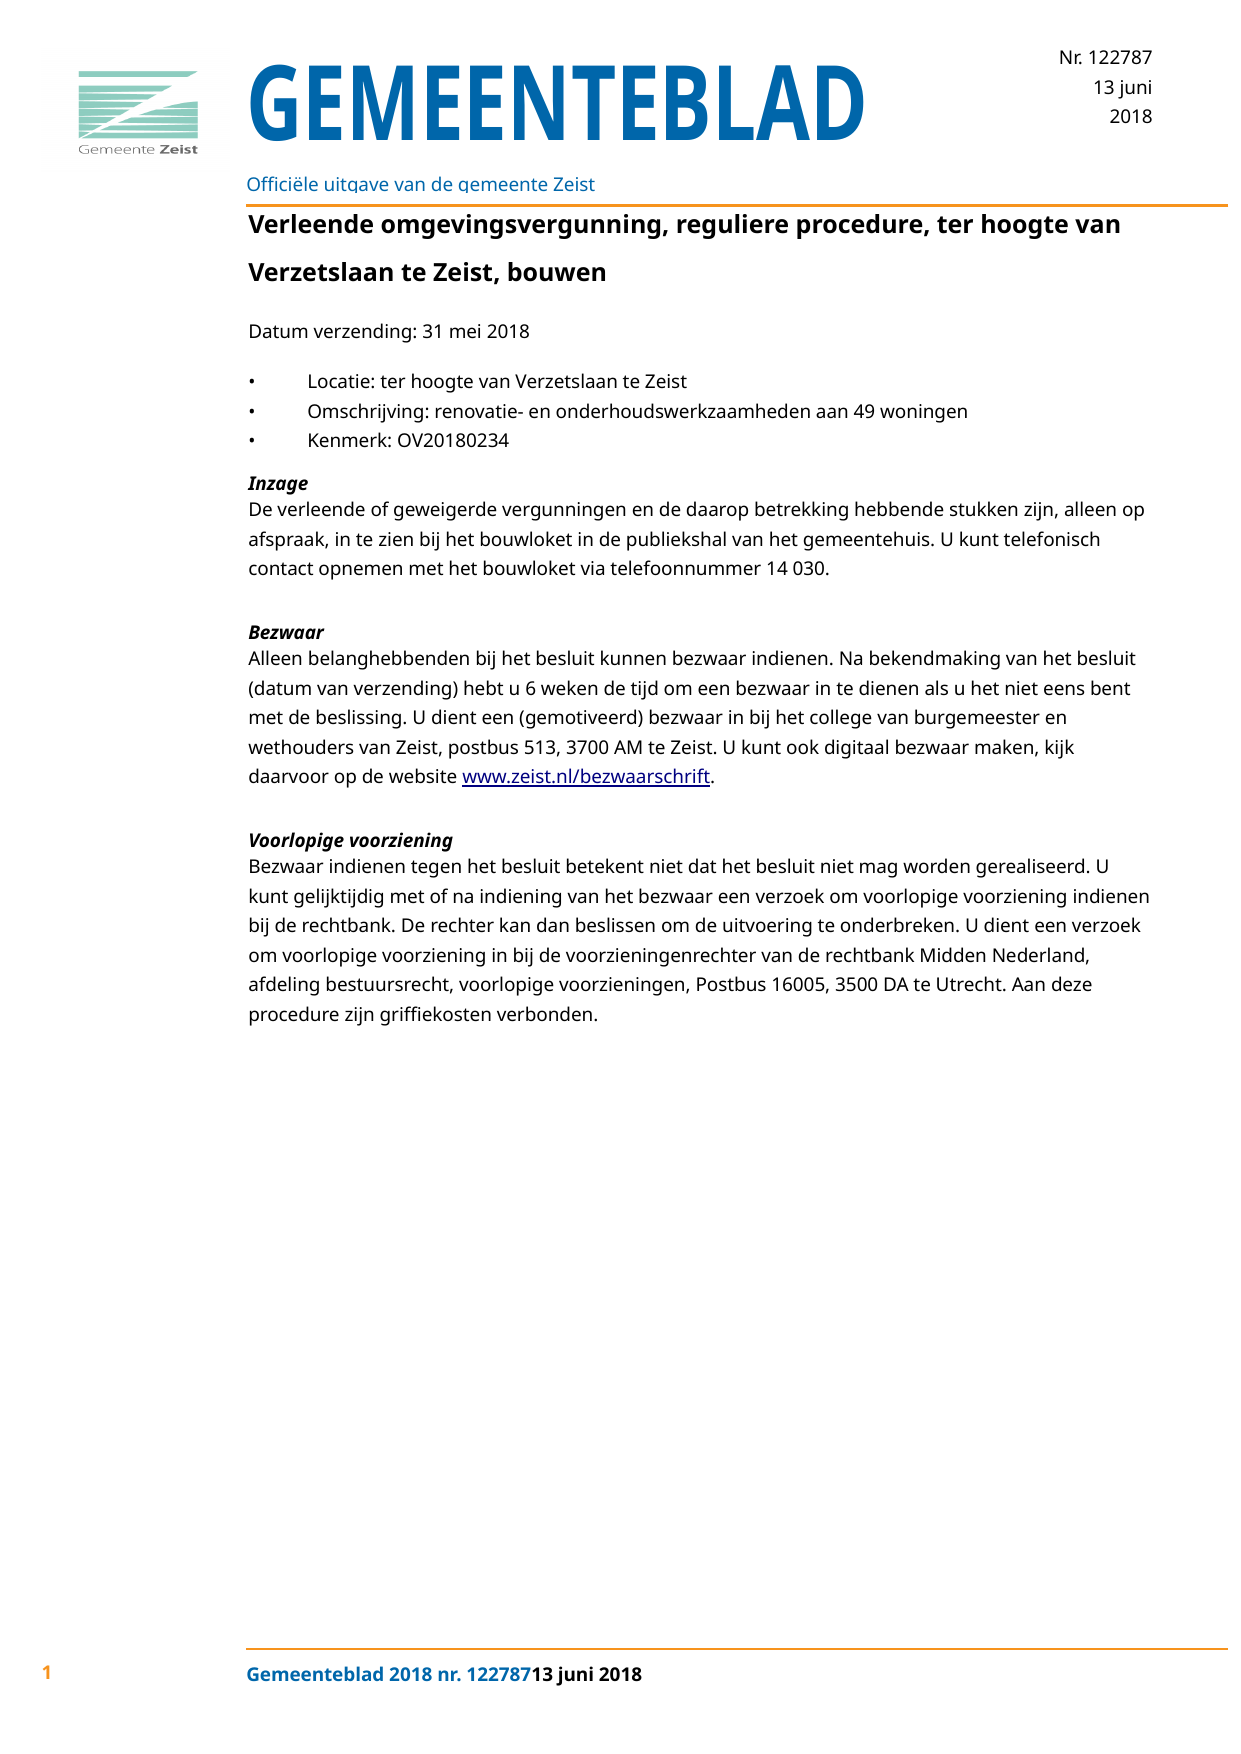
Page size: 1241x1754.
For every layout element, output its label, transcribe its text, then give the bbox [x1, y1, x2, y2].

list Omschrijving: renovatie- en onderhoudswerkzaamheden aan 49 woningen [248, 398, 1152, 424]
text Verleende omgevingsvergunning, reguliere procedure, ter hoogte van Verzetslaan te Zeist, bouwen [248, 207, 1152, 288]
text Alleen belanghebbenden bij het besluit kunnen bezwaar indienen. Na bekendmaking van het besluit (datum van verzending) hebt u 6 weken de tijd om een bezwaar in te dienen als u het niet eens bent met de beslissing. U dient een (gemotiveerd) bezwaar in bij het college van burgemeester en wethouders van Zeist, postbus 513, 3700 AM te Zeist. U kunt ook digitaal bezwaar maken, kijk daarvoor op de website www.zeist.nl/bezwaarschrift. [248, 645, 1152, 789]
text Voorlopige voorziening [248, 827, 1152, 853]
text Bezwaar [248, 619, 1152, 645]
list Locatie: ter hoogte van Verzetslaan te Zeist [248, 368, 1152, 394]
text Inzage [248, 471, 1152, 496]
picture [41, 47, 231, 172]
text Datum verzending: 31 mei 2018 [248, 318, 1152, 344]
text Bezwaar indienen tegen het besluit betekent niet dat het besluit niet mag worden gerealiseerd. U kunt gelijktijdig met of na indiening van het bezwaar een verzoek om voorlopige voorziening indienen bij de rechtbank. De rechter kan dan beslissen om de uitvoering te onderbreken. U dient een verzoek om voorlopige voorziening in bij de voorzieningenrechter van de rechtbank Midden Nederland, afdeling bestuursrecht, voorlopige voorzieningen, Postbus 16005, 3500 DA te Utrecht. Aan deze procedure zijn griffiekosten verbonden. [248, 853, 1152, 1027]
text De verleende of geweigerde vergunningen en de daarop betrekking hebbende stukken zijn, alleen op afspraak, in te zien bij het bouwloket in de publiekshal van het gemeentehuis. U kunt telefonisch contact opnemen met het bouwloket via telefoonnummer 14 030. [248, 496, 1152, 581]
list Kenmerk: OV20180234 [248, 427, 1152, 453]
